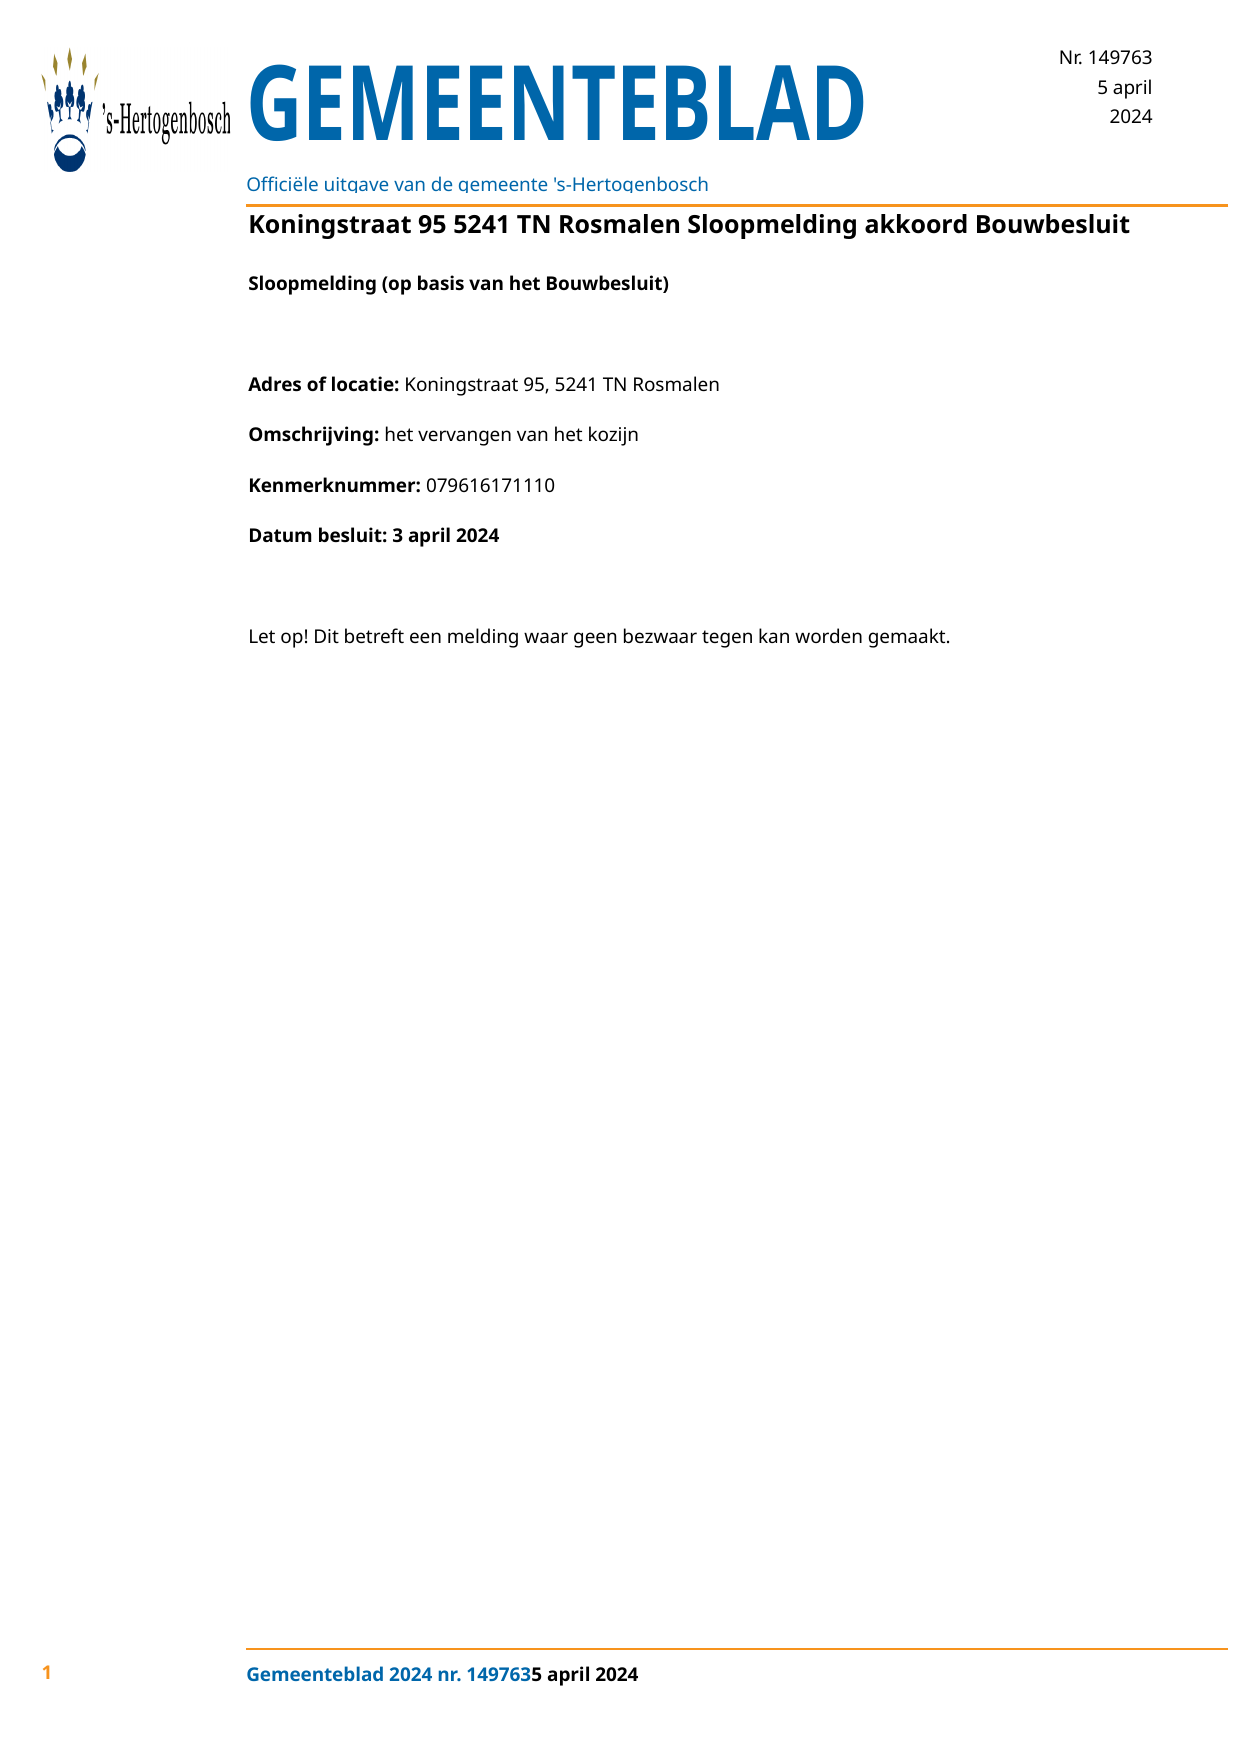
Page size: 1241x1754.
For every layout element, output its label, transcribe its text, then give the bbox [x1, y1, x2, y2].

text Omschrijving: het vervangen van het kozijn [248, 422, 1152, 447]
text Kenmerknummer: 079616171110 [248, 472, 1152, 498]
text Datum besluit: 3 april 2024 [248, 522, 1152, 548]
picture [41, 47, 231, 172]
text Adres of locatie: Koningstraat 95, 5241 TN Rosmalen [248, 371, 1152, 397]
text Sloopmelding (op basis van het Bouwbesluit) [248, 270, 1152, 296]
text Let op! Dit betreft een melding waar geen bezwaar tegen kan worden gemaakt. [248, 623, 1152, 649]
text Koningstraat 95 5241 TN Rosmalen Sloopmelding akkoord Bouwbesluit [248, 207, 1152, 241]
